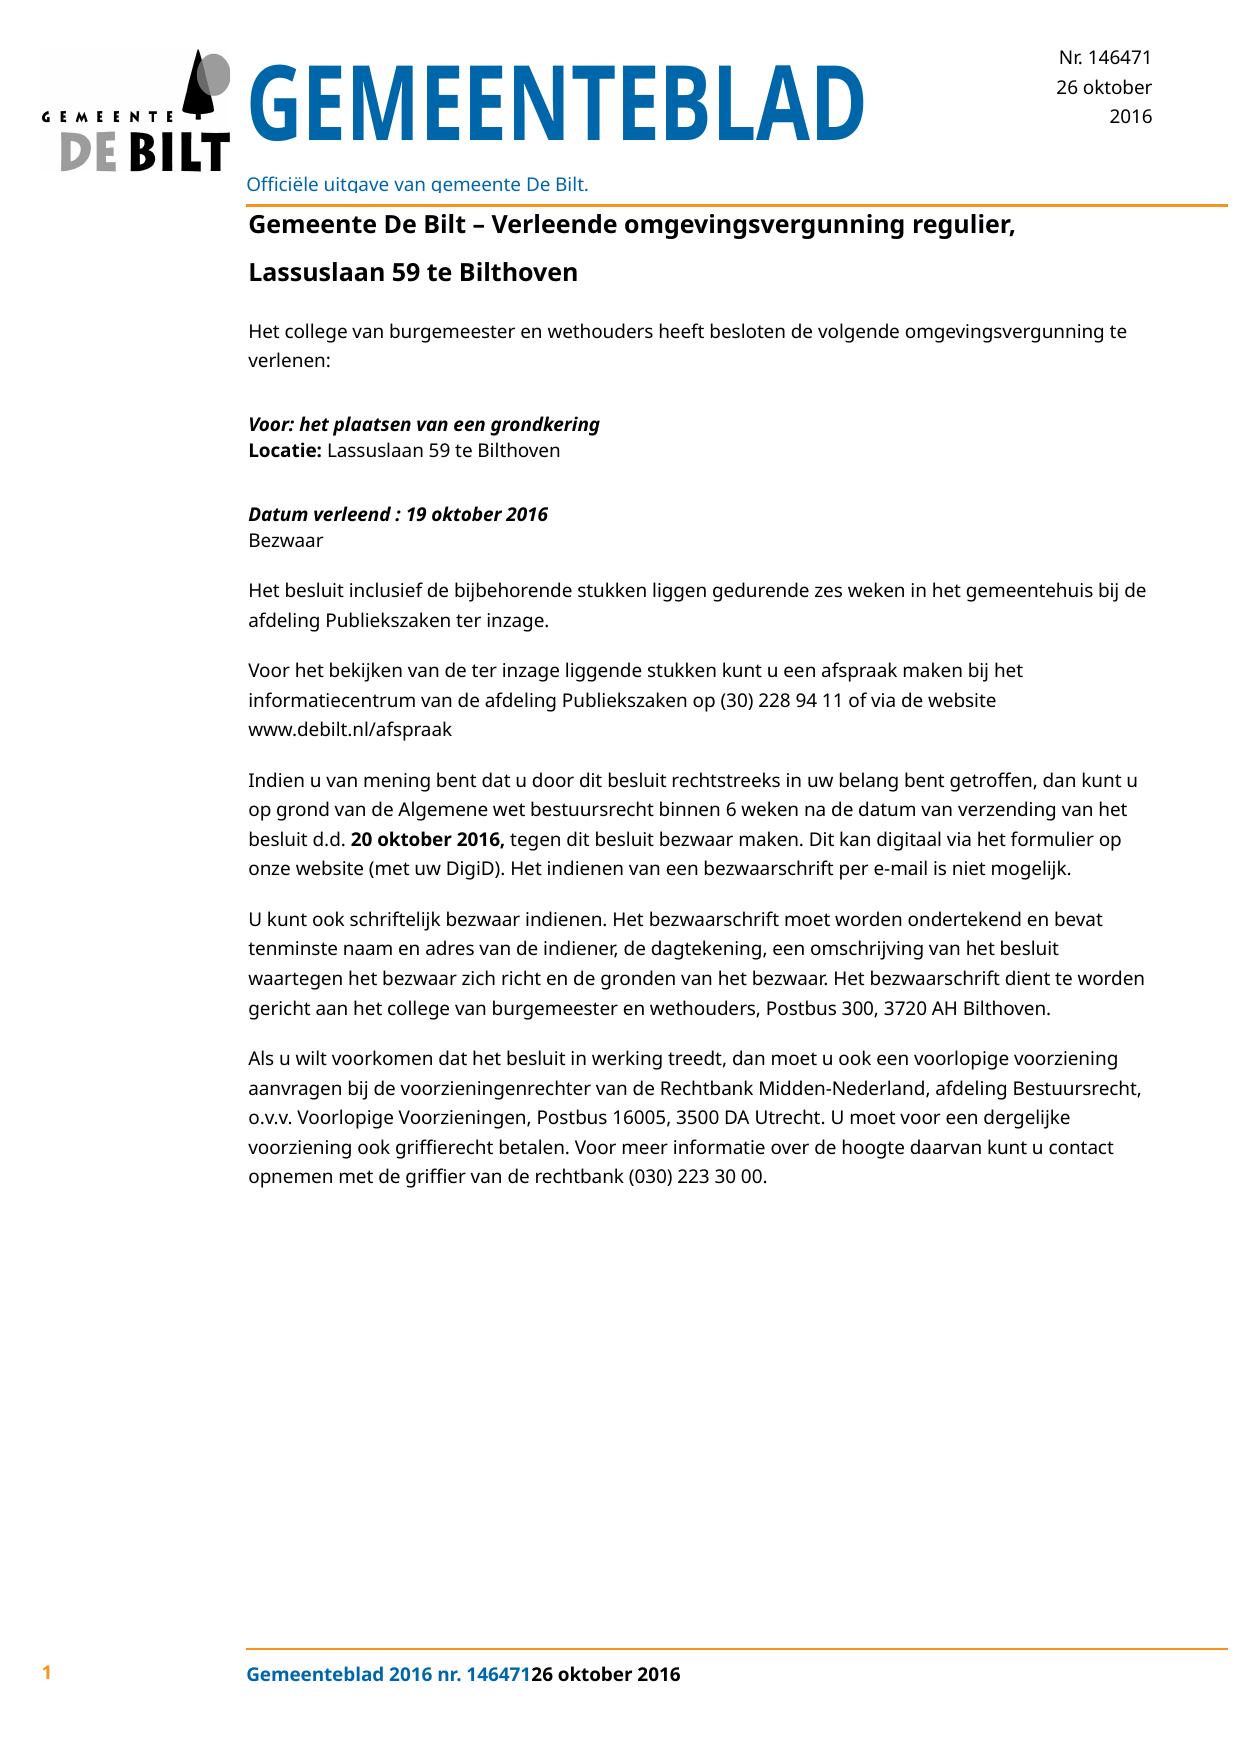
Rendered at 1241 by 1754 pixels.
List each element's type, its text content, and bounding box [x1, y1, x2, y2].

text U kunt ook schriftelijk bezwaar indienen. Het bezwaarschrift moet worden ondertekend en bevat tenminste naam en adres van de indiener, de dagtekening, een omschrijving van het besluit waartegen het bezwaar zich richt en de gronden van het bezwaar. Het bezwaarschrift dient te worden gericht aan het college van burgemeester en wethouders, Postbus 300, 3720 AH Bilthoven. [248, 906, 1152, 1021]
text Het besluit inclusief de bijbehorende stukken liggen gedurende zes weken in het gemeentehuis bij de afdeling Publiekszaken ter inzage. [248, 577, 1152, 633]
text Het college van burgemeester en wethouders heeft besloten de volgende omgevingsvergunning te verlenen: [248, 318, 1152, 373]
text Indien u van mening bent dat u door dit besluit rechtstreeks in uw belang bent getroffen, dan kunt u op grond van de Algemene wet bestuursrecht binnen 6 weken na de datum van verzending van het besluit d.d. 20 oktober 2016, tegen dit besluit bezwaar maken. Dit kan digitaal via het formulier op onze website (met uw DigiD). Het indienen van een bezwaarschrift per e-mail is niet mogelijk. [248, 767, 1152, 881]
text Gemeente De Bilt – Verleende omgevingsvergunning regulier, Lassuslaan 59 te Bilthoven [248, 207, 1152, 288]
text Locatie: Lassuslaan 59 te Bilthoven [248, 437, 1152, 463]
text Als u wilt voorkomen dat het besluit in werking treedt, dan moet u ook een voorlopige voorziening aanvragen bij de voorzieningenrechter van de Rechtbank Midden-Nederland, afdeling Bestuursrecht, o.v.v. Voorlopige Voorzieningen, Postbus 16005, 3500 DA Utrecht. U moet voor een dergelijke voorziening ook griffierecht betalen. Voor meer informatie over de hoogte daarvan kunt u contact opnemen met de griffier van de rechtbank (030) 223 30 00. [248, 1045, 1152, 1189]
text Bezwaar [248, 527, 1152, 553]
text Voor het bekijken van de ter inzage liggende stukken kunt u een afspraak maken bij het informatiecentrum van de afdeling Publiekszaken op (30) 228 94 11 of via de website www.debilt.nl/afspraak [248, 657, 1152, 742]
text Voor: het plaatsen van een grondkering [248, 411, 1152, 437]
picture [41, 47, 231, 172]
text Datum verleend : 19 oktober 2016 [248, 501, 1152, 527]
